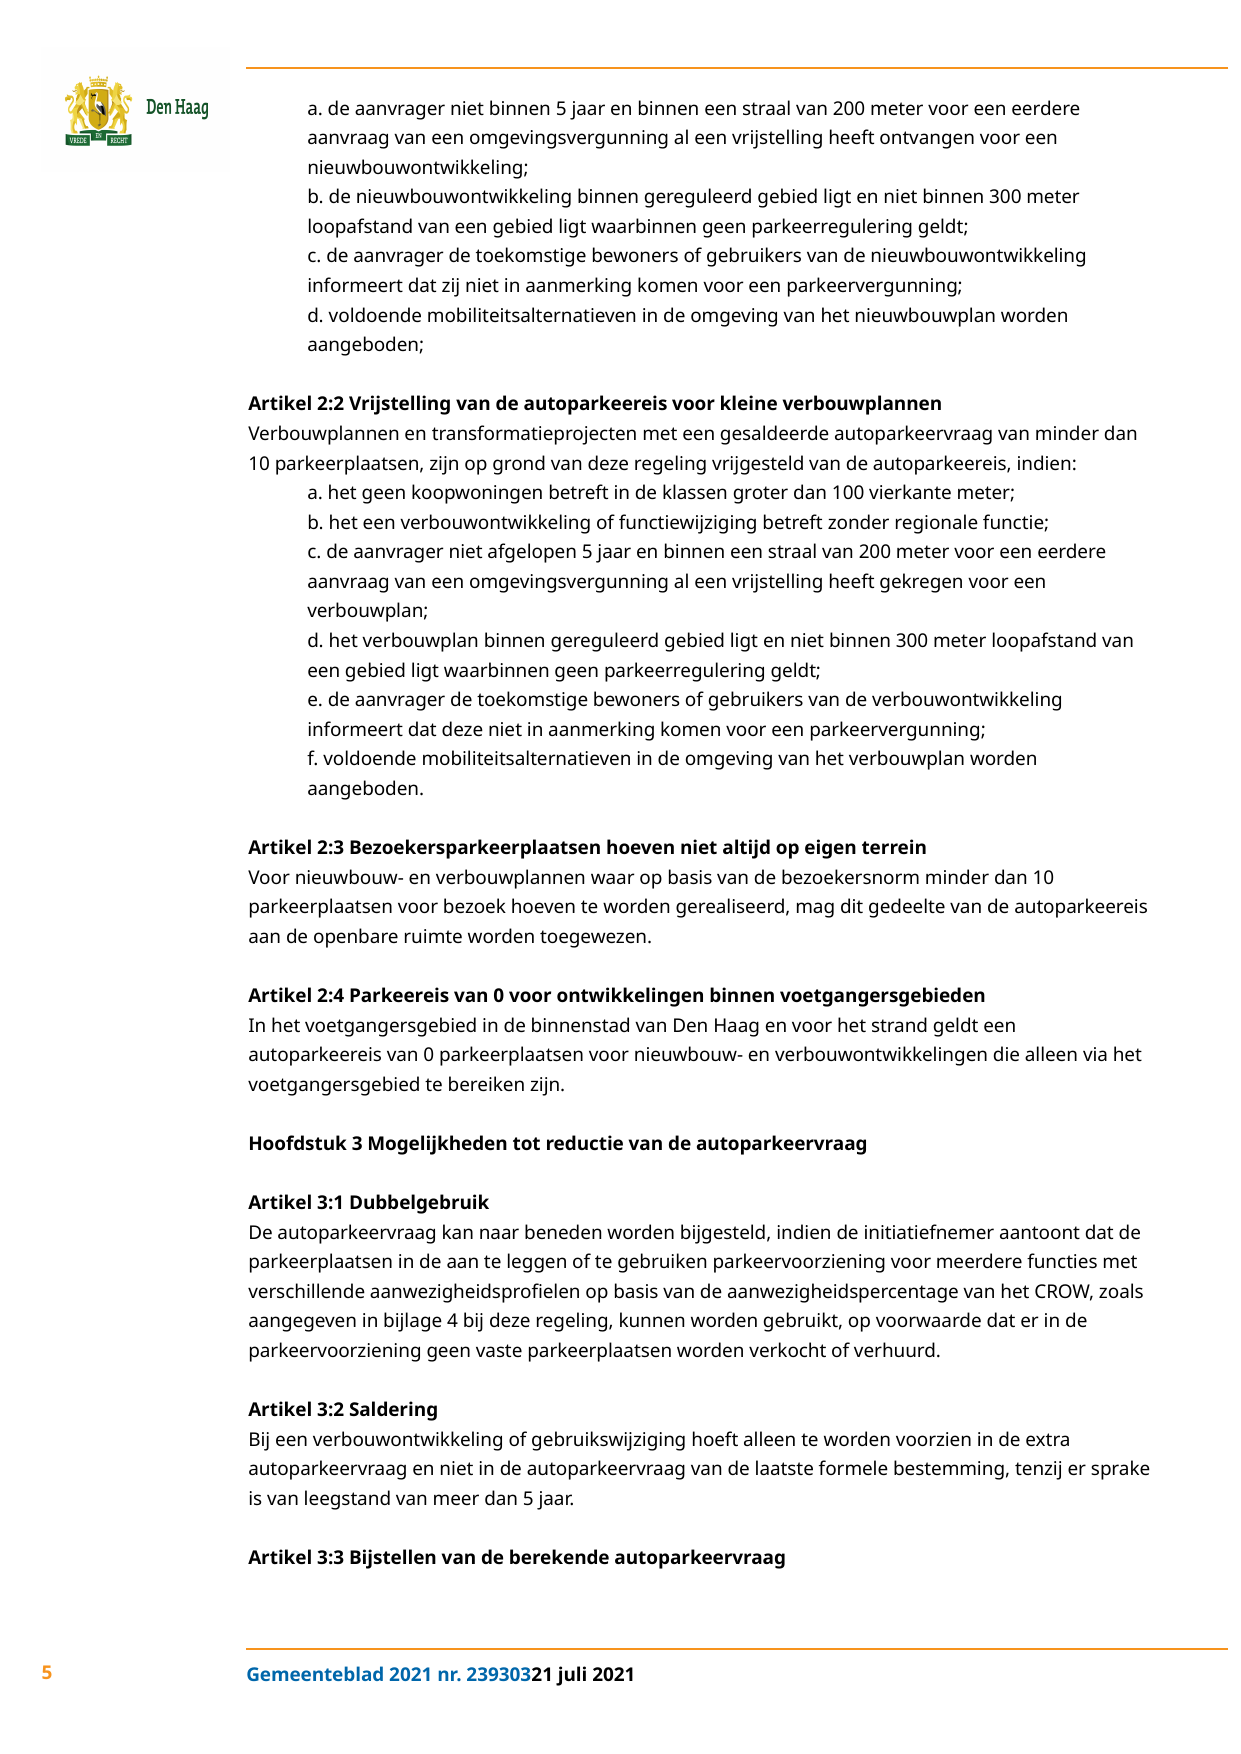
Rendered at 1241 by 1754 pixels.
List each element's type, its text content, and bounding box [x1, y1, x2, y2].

text De autoparkeervraag kan naar beneden worden bijgesteld, indien de initiatiefnemer aantoont dat de parkeerplaatsen in de aan te leggen of te gebruiken parkeervoorziening voor meerdere functies met verschillende aanwezigheidsprofielen op basis van de aanwezigheidspercentage van het CROW, zoals aangegeven in bijlage 4 bij deze regeling, kunnen worden gebruikt, op voorwaarde dat er in de parkeervoorziening geen vaste parkeerplaatsen worden verkocht of verhuurd. [248, 1219, 1152, 1363]
text Hoofdstuk 3 Mogelijkheden tot reductie van de autoparkeervraag [248, 1130, 1152, 1156]
text Artikel 2:4 Parkeereis van 0 voor ontwikkelingen binnen voetgangersgebieden [248, 982, 1152, 1008]
text Voor nieuwbouw- en verbouwplannen waar op basis van de bezoekersnorm minder dan 10 parkeerplaatsen voor bezoek hoeven te worden gerealiseerd, mag dit gedeelte van de autoparkeereis aan de openbare ruimte worden toegewezen. [248, 864, 1152, 949]
text Artikel 3:3 Bijstellen van de berekende autoparkeervraag [248, 1544, 1152, 1570]
text Artikel 3:2 Saldering [248, 1396, 1152, 1422]
text Artikel 2:2 Vrijstelling van de autoparkeereis voor kleine verbouwplannen [248, 391, 1152, 416]
list a. het geen koopwoningen betreft in de klassen groter dan 100 vierkante meter; [248, 479, 1152, 505]
list c. de aanvrager niet afgelopen 5 jaar en binnen een straal van 200 meter voor een eerdere aanvraag van een omgevingsvergunning al een vrijstelling heeft gekregen voor een verbouwplan; [248, 538, 1152, 623]
list e. de aanvrager de toekomstige bewoners of gebruikers van de verbouwontwikkeling informeert dat deze niet in aanmerking komen voor een parkeervergunning; [248, 686, 1152, 742]
list b. het een verbouwontwikkeling of functiewijziging betreft zonder regionale functie; [248, 509, 1152, 535]
list b. de nieuwbouwontwikkeling binnen gereguleerd gebied ligt en niet binnen 300 meter loopafstand van een gebied ligt waarbinnen geen parkeerregulering geldt; [248, 183, 1152, 239]
text Artikel 2:3 Bezoekersparkeerplaatsen hoeven niet altijd op eigen terrein [248, 834, 1152, 860]
picture [41, 47, 231, 172]
list f. voldoende mobiliteitsalternatieven in de omgeving van het verbouwplan worden aangeboden. [248, 746, 1152, 801]
text Verbouwplannen en transformatieprojecten met een gesaldeerde autoparkeervraag van minder dan 10 parkeerplaatsen, zijn op grond van deze regeling vrijgesteld van de autoparkeereis, indien: [248, 420, 1152, 476]
list d. het verbouwplan binnen gereguleerd gebied ligt en niet binnen 300 meter loopafstand van een gebied ligt waarbinnen geen parkeerregulering geldt; [248, 627, 1152, 683]
list c. de aanvrager de toekomstige bewoners of gebruikers van de nieuwbouwontwikkeling informeert dat zij niet in aanmerking komen voor een parkeervergunning; [248, 243, 1152, 298]
text Bij een verbouwontwikkeling of gebruikswijziging hoeft alleen te worden voorzien in de extra autoparkeervraag en niet in de autoparkeervraag van de laatste formele bestemming, tenzij er sprake is van leegstand van meer dan 5 jaar. [248, 1426, 1152, 1511]
text In het voetgangersgebied in de binnenstad van Den Haag en voor het strand geldt een autoparkeereis van 0 parkeerplaatsen voor nieuwbouw- en verbouwontwikkelingen die alleen via het voetgangersgebied te bereiken zijn. [248, 1012, 1152, 1097]
list a. de aanvrager niet binnen 5 jaar en binnen een straal van 200 meter voor een eerdere aanvraag van een omgevingsvergunning al een vrijstelling heeft ontvangen voor een nieuwbouwontwikkeling; [248, 95, 1152, 180]
list d. voldoende mobiliteitsalternatieven in de omgeving van het nieuwbouwplan worden aangeboden; [248, 302, 1152, 357]
text Artikel 3:1 Dubbelgebruik [248, 1189, 1152, 1215]
